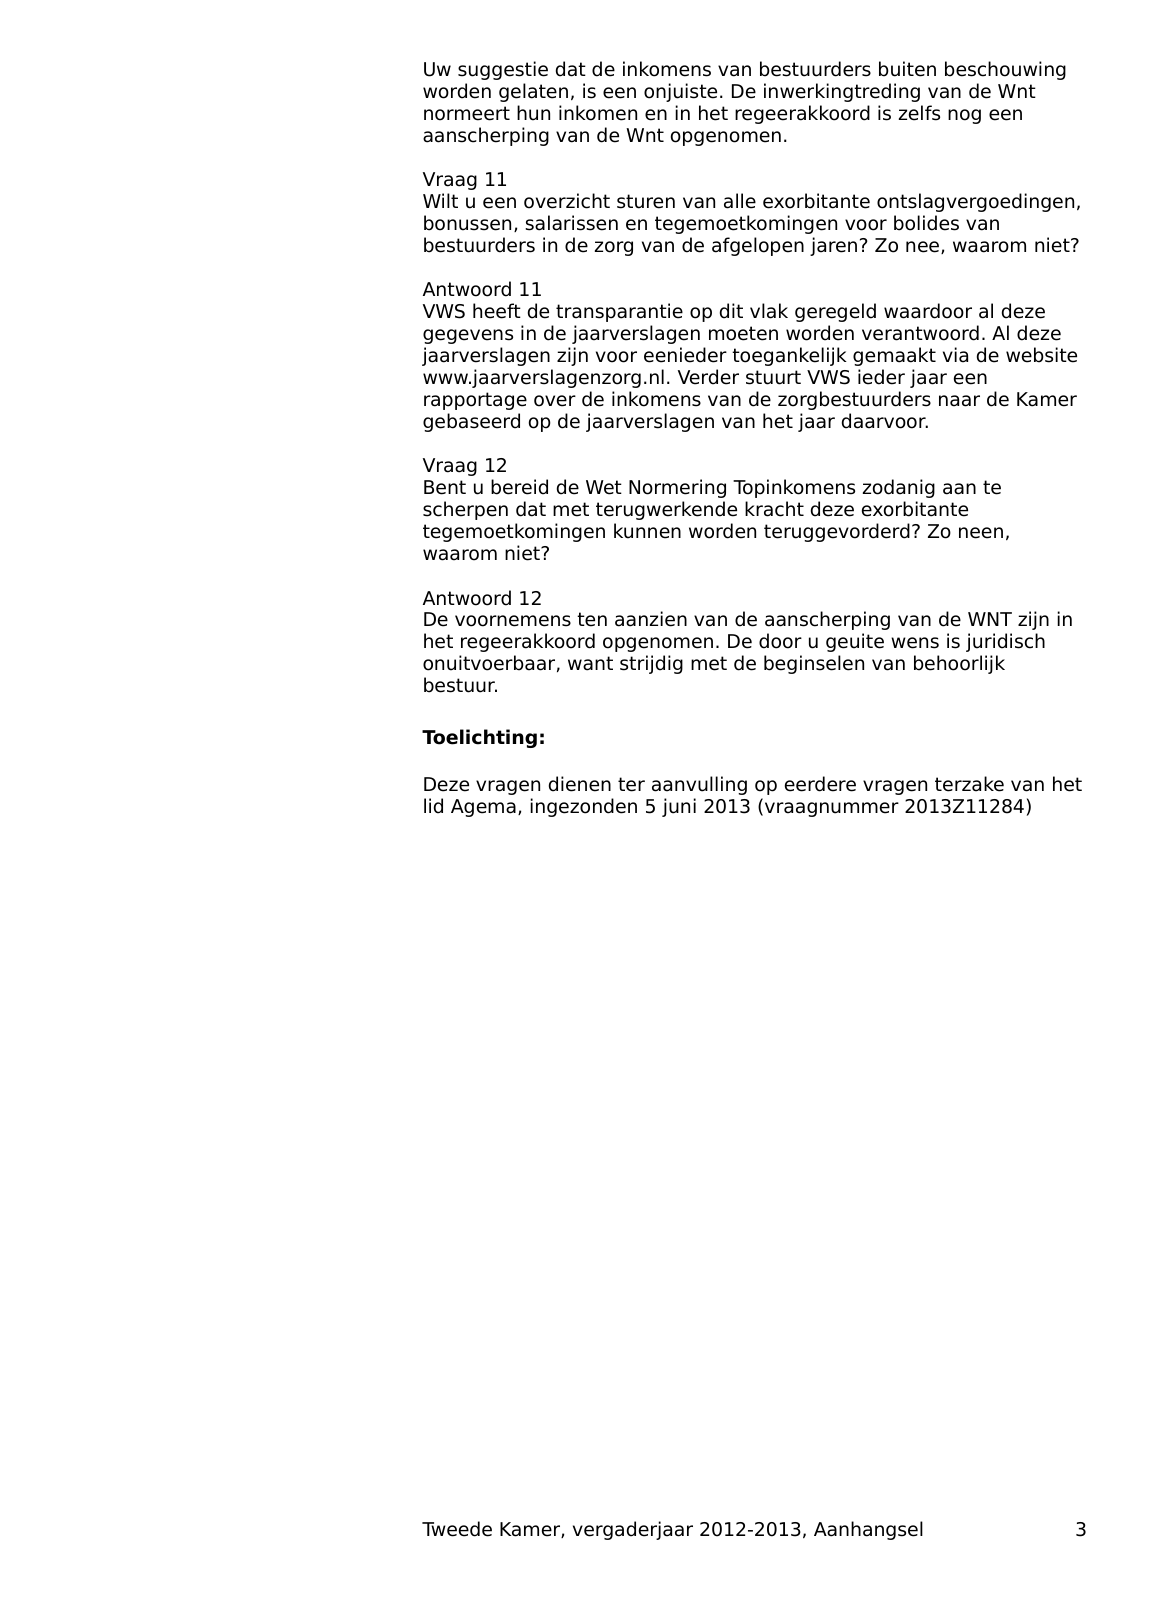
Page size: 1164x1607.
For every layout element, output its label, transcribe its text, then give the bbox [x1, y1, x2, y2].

text Wilt u een overzicht sturen van alle exorbitante ontslagvergoedingen, bonussen, salarissen en tegemoetkomingen voor bolides van bestuurders in de zorg van de afgelopen jaren? Zo nee, waarom niet? [422, 191, 1087, 257]
text Vraag 12 [422, 455, 1087, 477]
text Bent u bereid de Wet Normering Topinkomens zodanig aan te scherpen dat met terugwerkende kracht deze exorbitante tegemoetkomingen kunnen worden teruggevorderd? Zo neen, waarom niet? [422, 477, 1087, 565]
text Deze vragen dienen ter aanvulling op eerdere vragen terzake van het lid Agema, ingezonden 5 juni 2013 (vraagnummer 2013Z11284) [422, 774, 1087, 818]
text De voornemens ten aanzien van de aanscherping van de WNT zijn in het regeerakkoord opgenomen. De door u geuite wens is juridisch onuitvoerbaar, want strijdig met de beginselen van behoorlijk bestuur. [422, 609, 1087, 697]
text Vraag 11 [422, 169, 1087, 191]
text Antwoord 11 [422, 279, 1087, 301]
text Uw suggestie dat de inkomens van bestuurders buiten beschouwing worden gelaten, is een onjuiste. De inwerkingtreding van de Wnt normeert hun inkomen en in het regeerakkoord is zelfs nog een aanscherping van de Wnt opgenomen. [422, 59, 1087, 147]
text Antwoord 12 [422, 587, 1087, 609]
text VWS heeft de transparantie op dit vlak geregeld waardoor al deze gegevens in de jaarverslagen moeten worden verantwoord. Al deze jaarverslagen zijn voor eenieder toegankelijk gemaakt via de website www.jaarverslagenzorg.nl. Verder stuurt VWS ieder jaar een rapportage over de inkomens van de zorgbestuurders naar de Kamer gebaseerd op de jaarverslagen van het jaar daarvoor. [422, 301, 1087, 433]
subtitle Toelichting: [422, 727, 1087, 749]
